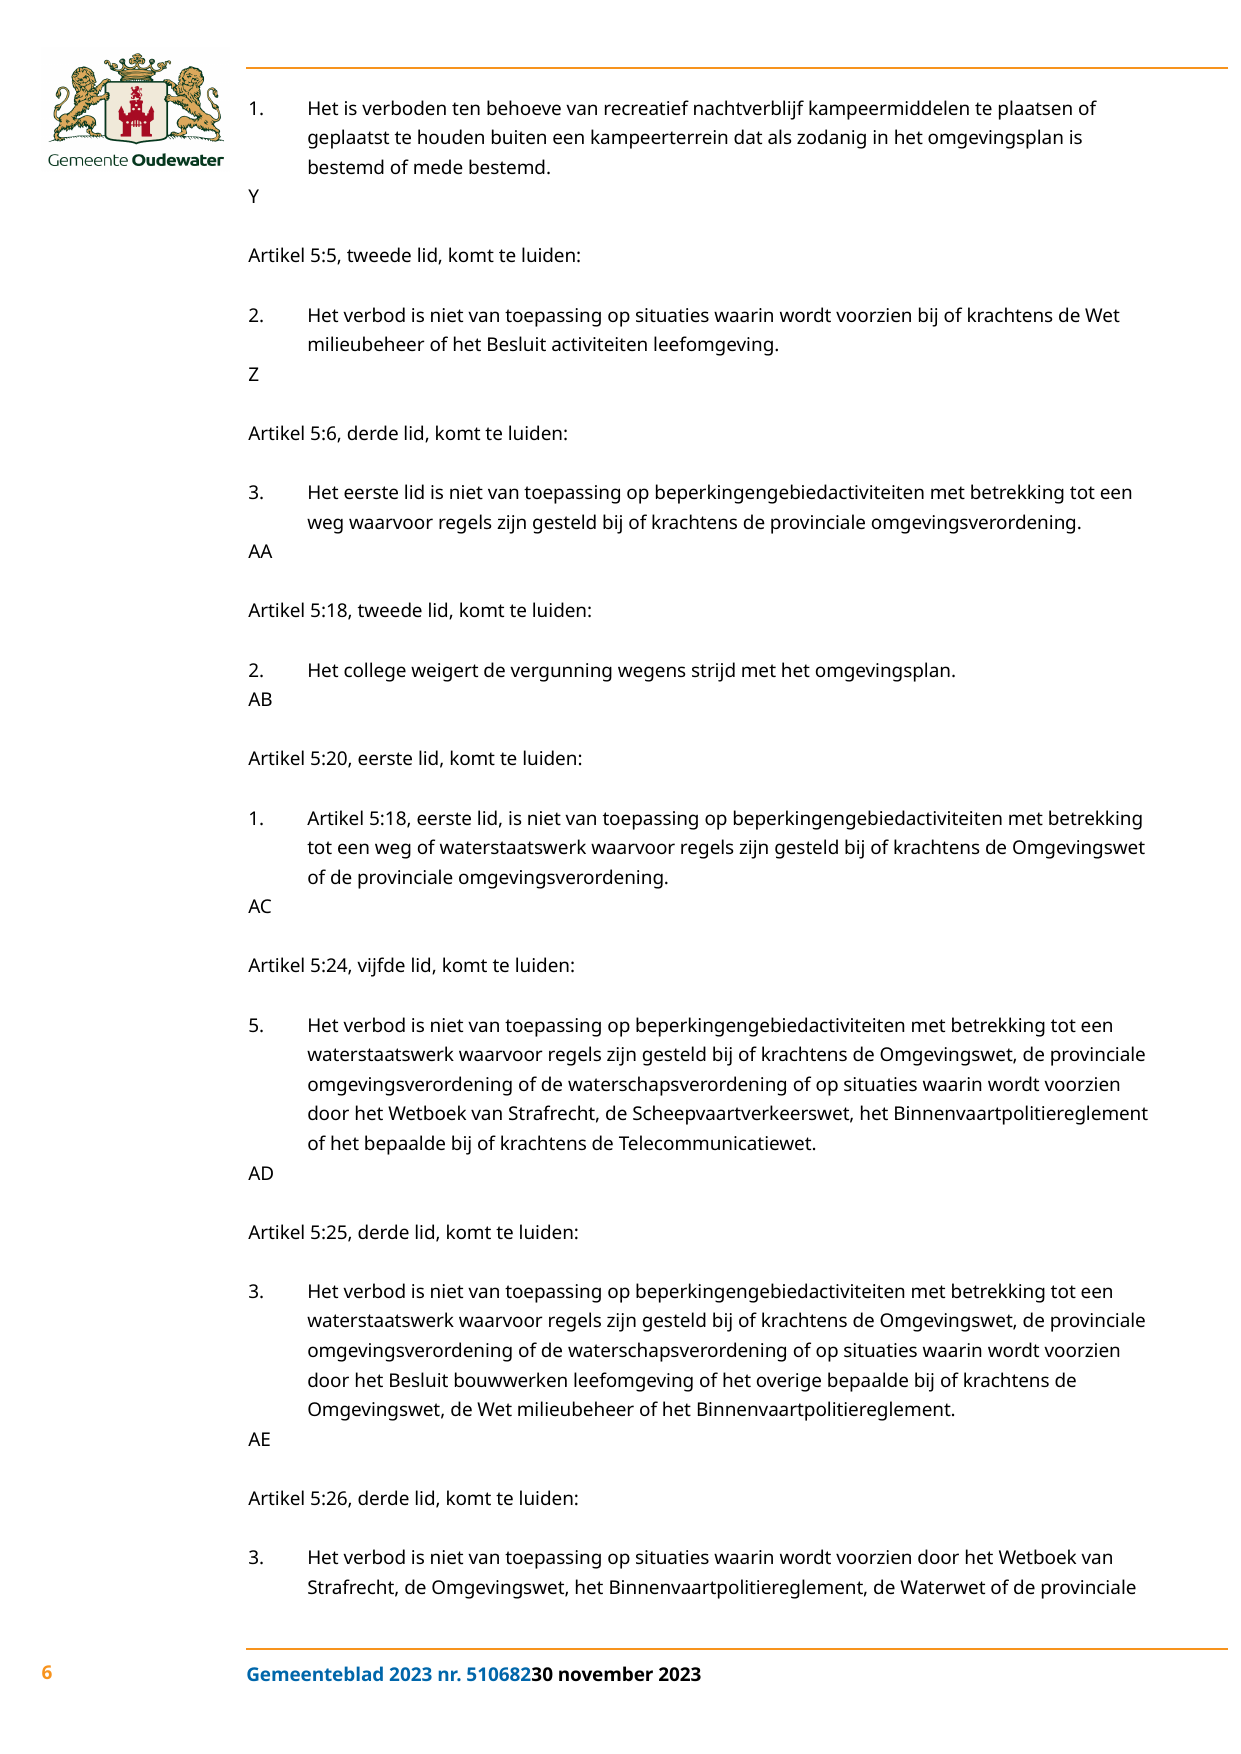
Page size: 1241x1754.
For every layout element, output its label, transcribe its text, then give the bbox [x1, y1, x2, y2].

list Het verbod is niet van toepassing op beperkingengebiedactiviteiten met betrekking tot een waterstaatswerk waarvoor regels zijn gesteld bij of krachtens de Omgevingswet, de provinciale omgevingsverordening of de waterschapsverordening of op situaties waarin wordt voorzien door het Wetboek van Strafrecht, de Scheepvaartverkeerswet, het Binnenvaartpolitiereglement of het bepaalde bij of krachtens de Telecommunicatiewet. [248, 1012, 1152, 1156]
text AB [248, 686, 1152, 712]
list Het is verboden ten behoeve van recreatief nachtverblijf kampeermiddelen te plaatsen of geplaatst te houden buiten een kampeerterrein dat als zodanig in het omgevingsplan is bestemd of mede bestemd. [248, 95, 1152, 180]
picture [41, 47, 231, 172]
list Het eerste lid is niet van toepassing op beperkingengebiedactiviteiten met betrekking tot een weg waarvoor regels zijn gesteld bij of krachtens de provinciale omgevingsverordening. [248, 479, 1152, 535]
list Artikel 5:18, eerste lid, is niet van toepassing op beperkingengebiedactiviteiten met betrekking tot een weg of waterstaatswerk waarvoor regels zijn gesteld bij of krachtens de Omgevingswet of de provinciale omgevingsverordening. [248, 805, 1152, 890]
list Het verbod is niet van toepassing op situaties waarin wordt voorzien door het Wetboek van Strafrecht, de Omgevingswet, het Binnenvaartpolitiereglement, de Waterwet of de provinciale [248, 1544, 1152, 1600]
text Z [248, 361, 1152, 387]
text Artikel 5:18, tweede lid, komt te luiden: [248, 598, 1152, 623]
text Artikel 5:6, derde lid, komt te luiden: [248, 420, 1152, 446]
text Y [248, 183, 1152, 209]
text Artikel 5:26, derde lid, komt te luiden: [248, 1485, 1152, 1511]
text Artikel 5:5, tweede lid, komt te luiden: [248, 243, 1152, 268]
list Het college weigert de vergunning wegens strijd met het omgevingsplan. [248, 657, 1152, 683]
text Artikel 5:20, eerste lid, komt te luiden: [248, 746, 1152, 771]
list Het verbod is niet van toepassing op beperkingengebiedactiviteiten met betrekking tot een waterstaatswerk waarvoor regels zijn gesteld bij of krachtens de Omgevingswet, de provinciale omgevingsverordening of de waterschapsverordening of op situaties waarin wordt voorzien door het Besluit bouwwerken leefomgeving of het overige bepaalde bij of krachtens de Omgevingswet, de Wet milieubeheer of het Binnenvaartpolitiereglement. [248, 1278, 1152, 1422]
text Artikel 5:25, derde lid, komt te luiden: [248, 1219, 1152, 1245]
text AD [248, 1160, 1152, 1186]
text Artikel 5:24, vijfde lid, komt te luiden: [248, 953, 1152, 978]
text AA [248, 538, 1152, 564]
text AC [248, 893, 1152, 919]
text AE [248, 1426, 1152, 1452]
list Het verbod is niet van toepassing op situaties waarin wordt voorzien bij of krachtens de Wet milieubeheer of het Besluit activiteiten leefomgeving. [248, 302, 1152, 357]
